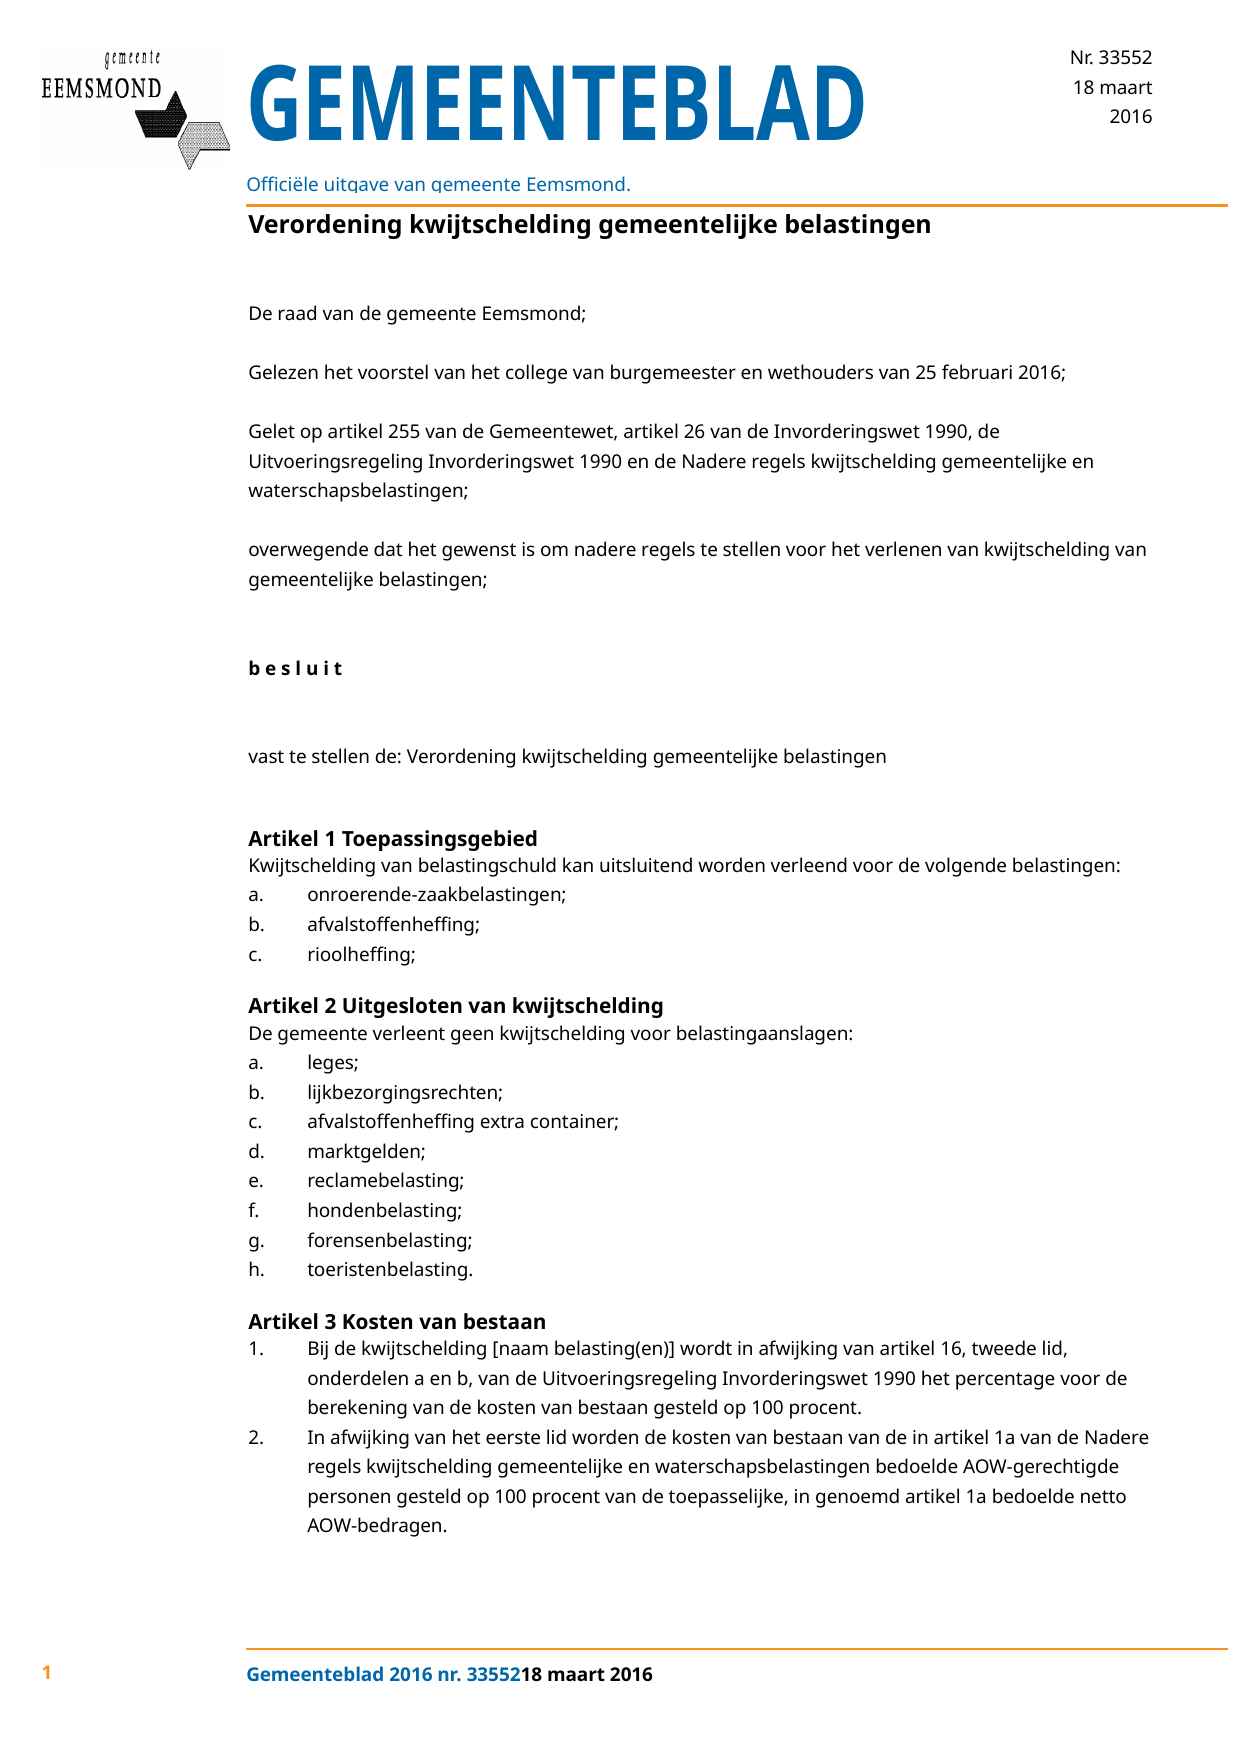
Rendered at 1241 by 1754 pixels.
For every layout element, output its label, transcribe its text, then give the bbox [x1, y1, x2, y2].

text De gemeente verleent geen kwijtschelding voor belastingaanslagen: [248, 1020, 1152, 1045]
text vast te stellen de: Verordening kwijtschelding gemeentelijke belastingen [248, 744, 1152, 769]
text Artikel 2 Uitgesloten van kwijtschelding [248, 991, 1152, 1020]
list onroerende-zaakbelastingen; [248, 882, 1152, 907]
list forensenbelasting; [248, 1227, 1152, 1252]
text Gelet op artikel 255 van de Gemeentewet, artikel 26 van de Invorderingswet 1990, de Uitvoeringsregeling Invorderingswet 1990 en de Nadere regels kwijtschelding gemeentelijke en waterschapsbelastingen; [248, 418, 1152, 503]
text Kwijtschelding van belastingschuld kan uitsluitend worden verleend voor de volgende belastingen: [248, 852, 1152, 878]
text overwegende dat het gewenst is om nadere regels te stellen voor het verlenen van kwijtschelding van gemeentelijke belastingen; [248, 537, 1152, 592]
list leges; [248, 1049, 1152, 1075]
list toeristenbelasting. [248, 1256, 1152, 1282]
list Bij de kwijtschelding [naam belasting(en)] wordt in afwijking van artikel 16, tweede lid, onderdelen a en b, van de Uitvoeringsregeling Invorderingswet 1990 het percentage voor de berekening van de kosten van bestaan gesteld op 100 procent. [248, 1335, 1152, 1420]
list marktgelden; [248, 1138, 1152, 1164]
list reclamebelasting; [248, 1168, 1152, 1193]
picture [41, 47, 231, 172]
text De raad van de gemeente Eemsmond; [248, 300, 1152, 326]
text Gelezen het voorstel van het college van burgemeester en wethouders van 25 februari 2016; [248, 359, 1152, 385]
list lijkbezorgingsrechten; [248, 1079, 1152, 1104]
list afvalstoffenheffing extra container; [248, 1108, 1152, 1134]
list hondenbelasting; [248, 1197, 1152, 1223]
text Artikel 1 Toepassingsgebied [248, 824, 1152, 852]
text Verordening kwijtschelding gemeentelijke belastingen [248, 207, 1152, 241]
list In afwijking van het eerste lid worden de kosten van bestaan van de in artikel 1a van de Nadere regels kwijtschelding gemeentelijke en waterschapsbelastingen bedoelde AOW-gerechtigde personen gesteld op 100 procent van de toepasselijke, in genoemd artikel 1a bedoelde netto AOW-bedragen. [248, 1424, 1152, 1538]
list afvalstoffenheffing; [248, 911, 1152, 937]
text b e s l u i t [248, 655, 1152, 681]
list rioolheffing; [248, 941, 1152, 967]
text Artikel 3 Kosten van bestaan [248, 1307, 1152, 1335]
